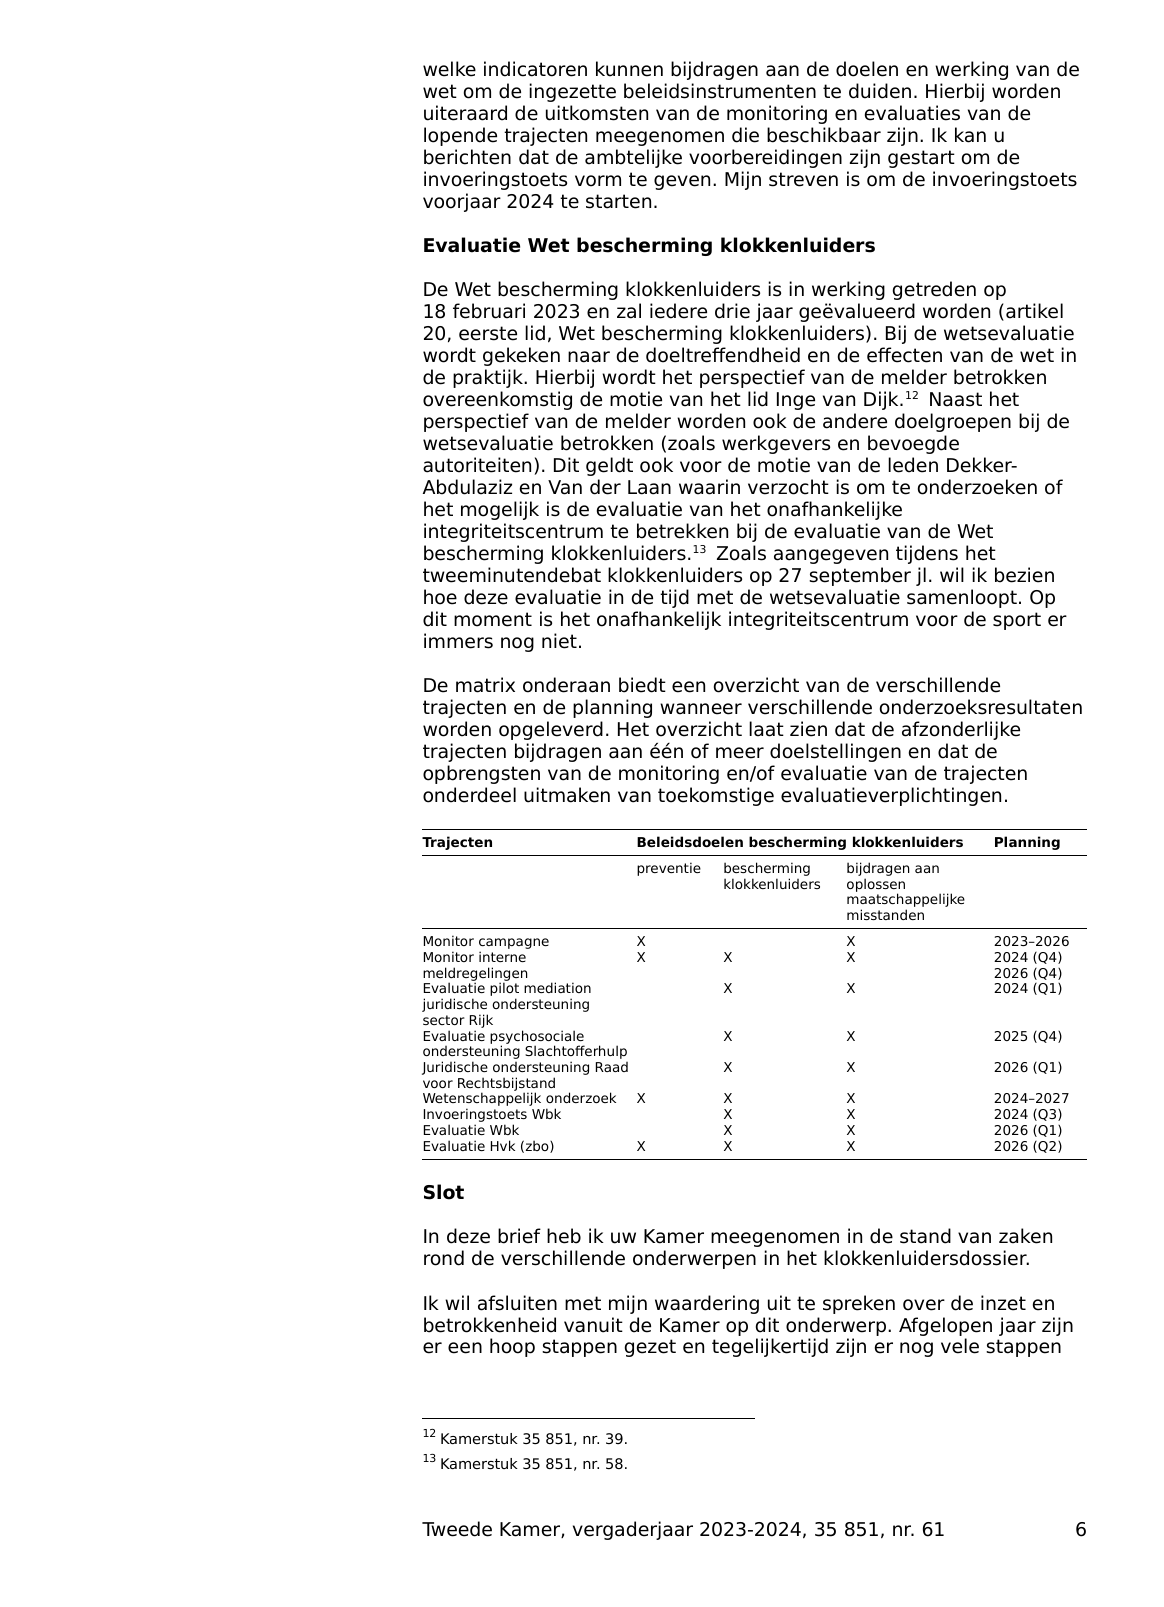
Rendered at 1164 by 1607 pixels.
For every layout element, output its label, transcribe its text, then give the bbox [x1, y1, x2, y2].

table_cell X [630, 929, 717, 950]
table_cell Evaluatie Wbk [422, 1123, 630, 1138]
table_cell 2024–2027 [988, 1091, 1087, 1107]
table_cell 2026 (Q1) [988, 1123, 1087, 1138]
table_cell [630, 1029, 717, 1060]
table_cell 2024 (Q1) [988, 981, 1087, 1028]
table_cell [630, 1123, 717, 1138]
table_cell X [630, 1091, 717, 1107]
table_cell X [717, 1060, 840, 1091]
table_cell bescherming klokkenluiders [717, 856, 840, 928]
table_cell X [717, 1029, 840, 1060]
table_cell 2023–2026 [988, 929, 1087, 950]
table_cell X [840, 1123, 988, 1138]
table_cell [630, 1107, 717, 1123]
table_cell X [840, 929, 988, 950]
table_cell Evaluatie psychosociale ondersteuning Slachtofferhulp [422, 1029, 630, 1060]
table_cell Monitor interne meldregelingen [422, 950, 630, 981]
table_cell X [717, 1091, 840, 1107]
table_cell [988, 856, 1087, 928]
text welke indicatoren kunnen bijdragen aan de doelen en werking van de wet om de ingezette beleidsinstrumenten te duiden. Hierbij worden uiteraard de uitkomsten van de monitoring en evaluaties van de lopende trajecten meegenomen die beschikbaar zijn. Ik kan u berichten dat de ambtelijke voorbereidingen zijn gestart om de invoeringstoets vorm te geven. Mijn streven is om de invoeringstoets voorjaar 2024 te starten. [422, 59, 1087, 213]
table_cell X [630, 1139, 717, 1159]
table_cell Monitor campagne [422, 929, 630, 950]
table_cell X [717, 981, 840, 1028]
table_cell [717, 929, 840, 950]
table_cell X [840, 950, 988, 981]
text De Wet bescherming klokkenluiders is in werking getreden op 18 februari 2023 en zal iedere drie jaar geëvalueerd worden (artikel 20, eerste lid, Wet bescherming klokkenluiders). Bij de wetsevaluatie wordt gekeken naar de doeltreffendheid en de effecten van de wet in de praktijk. Hierbij wordt het perspectief van de melder betrokken overeenkomstig de motie van het lid Inge van Dijk. Naast het perspectief van de melder worden ook de andere doelgroepen bij de wetsevaluatie betrokken (zoals werkgevers en bevoegde autoriteiten). Dit geldt ook voor de motie van de leden Dekker-Abdulaziz en Van der Laan waarin verzocht is om te onderzoeken of het mogelijk is de evaluatie van het onafhankelijke integriteitscentrum te betrekken bij de evaluatie van de Wet bescherming klokkenluiders. Zoals aangegeven tijdens het tweeminutendebat klokkenluiders op 27 september jl. wil ik bezien hoe deze evaluatie in de tijd met de wetsevaluatie samenloopt. Op dit moment is het onafhankelijk integriteitscentrum voor de sport er immers nog niet. [422, 279, 1087, 653]
text In deze brief heb ik uw Kamer meegenomen in de stand van zaken rond de verschillende onderwerpen in het klokkenluidersdossier. [422, 1226, 1087, 1270]
table_cell 2024 (Q4) 2026 (Q4) [988, 950, 1087, 981]
table_cell 2024 (Q3) [988, 1107, 1087, 1123]
table_cell X [840, 1091, 988, 1107]
table_cell X [840, 1060, 988, 1091]
table_cell X [630, 950, 717, 981]
table_cell preventie [630, 856, 717, 928]
table_header Beleidsdoelen bescherming klokkenluiders [630, 830, 988, 855]
subtitle Slot [422, 1182, 1087, 1204]
table_cell X [717, 950, 840, 981]
table_cell X [840, 1029, 988, 1060]
table_cell Invoeringstoets Wbk [422, 1107, 630, 1123]
table_cell [422, 856, 630, 928]
table_cell Wetenschappelijk onderzoek [422, 1091, 630, 1107]
subtitle Evaluatie Wet bescherming klokkenluiders [422, 235, 1087, 257]
table_cell 2025 (Q4) [988, 1029, 1087, 1060]
table_cell [630, 981, 717, 1028]
table_cell X [717, 1123, 840, 1138]
table_header Planning [988, 830, 1087, 855]
table_cell Evaluatie Hvk (zbo) [422, 1139, 630, 1159]
table_cell X [840, 1139, 988, 1159]
table_cell X [840, 1107, 988, 1123]
table_cell X [717, 1107, 840, 1123]
table_cell 2026 (Q1) [988, 1060, 1087, 1091]
table_cell Juridische ondersteuning Raad voor Rechtsbijstand [422, 1060, 630, 1091]
text De matrix onderaan biedt een overzicht van de verschillende trajecten en de planning wanneer verschillende onderzoeksresultaten worden opgeleverd. Het overzicht laat zien dat de afzonderlijke trajecten bijdragen aan één of meer doelstellingen en dat de opbrengsten van de monitoring en/of evaluatie van de trajecten onderdeel uitmaken van toekomstige evaluatieverplichtingen. [422, 675, 1087, 807]
text Kamerstuk 35 851, nr. 39. [422, 1427, 1087, 1449]
text Ik wil afsluiten met mijn waardering uit te spreken over de inzet en betrokkenheid vanuit de Kamer op dit onderwerp. Afgelopen jaar zijn er een hoop stappen gezet en tegelijkertijd zijn er nog vele stappen [422, 1292, 1087, 1358]
text Kamerstuk 35 851, nr. 58. [422, 1452, 1087, 1474]
table_cell bijdragen aan oplossen maatschappelijke misstanden [840, 856, 988, 928]
table_cell [630, 1060, 717, 1091]
table_cell 2026 (Q2) [988, 1139, 1087, 1159]
table_header Trajecten [422, 830, 630, 855]
table_cell Evaluatie pilot mediation juridische ondersteuning sector Rijk [422, 981, 630, 1028]
table_cell X [717, 1139, 840, 1159]
table_cell X [840, 981, 988, 1028]
